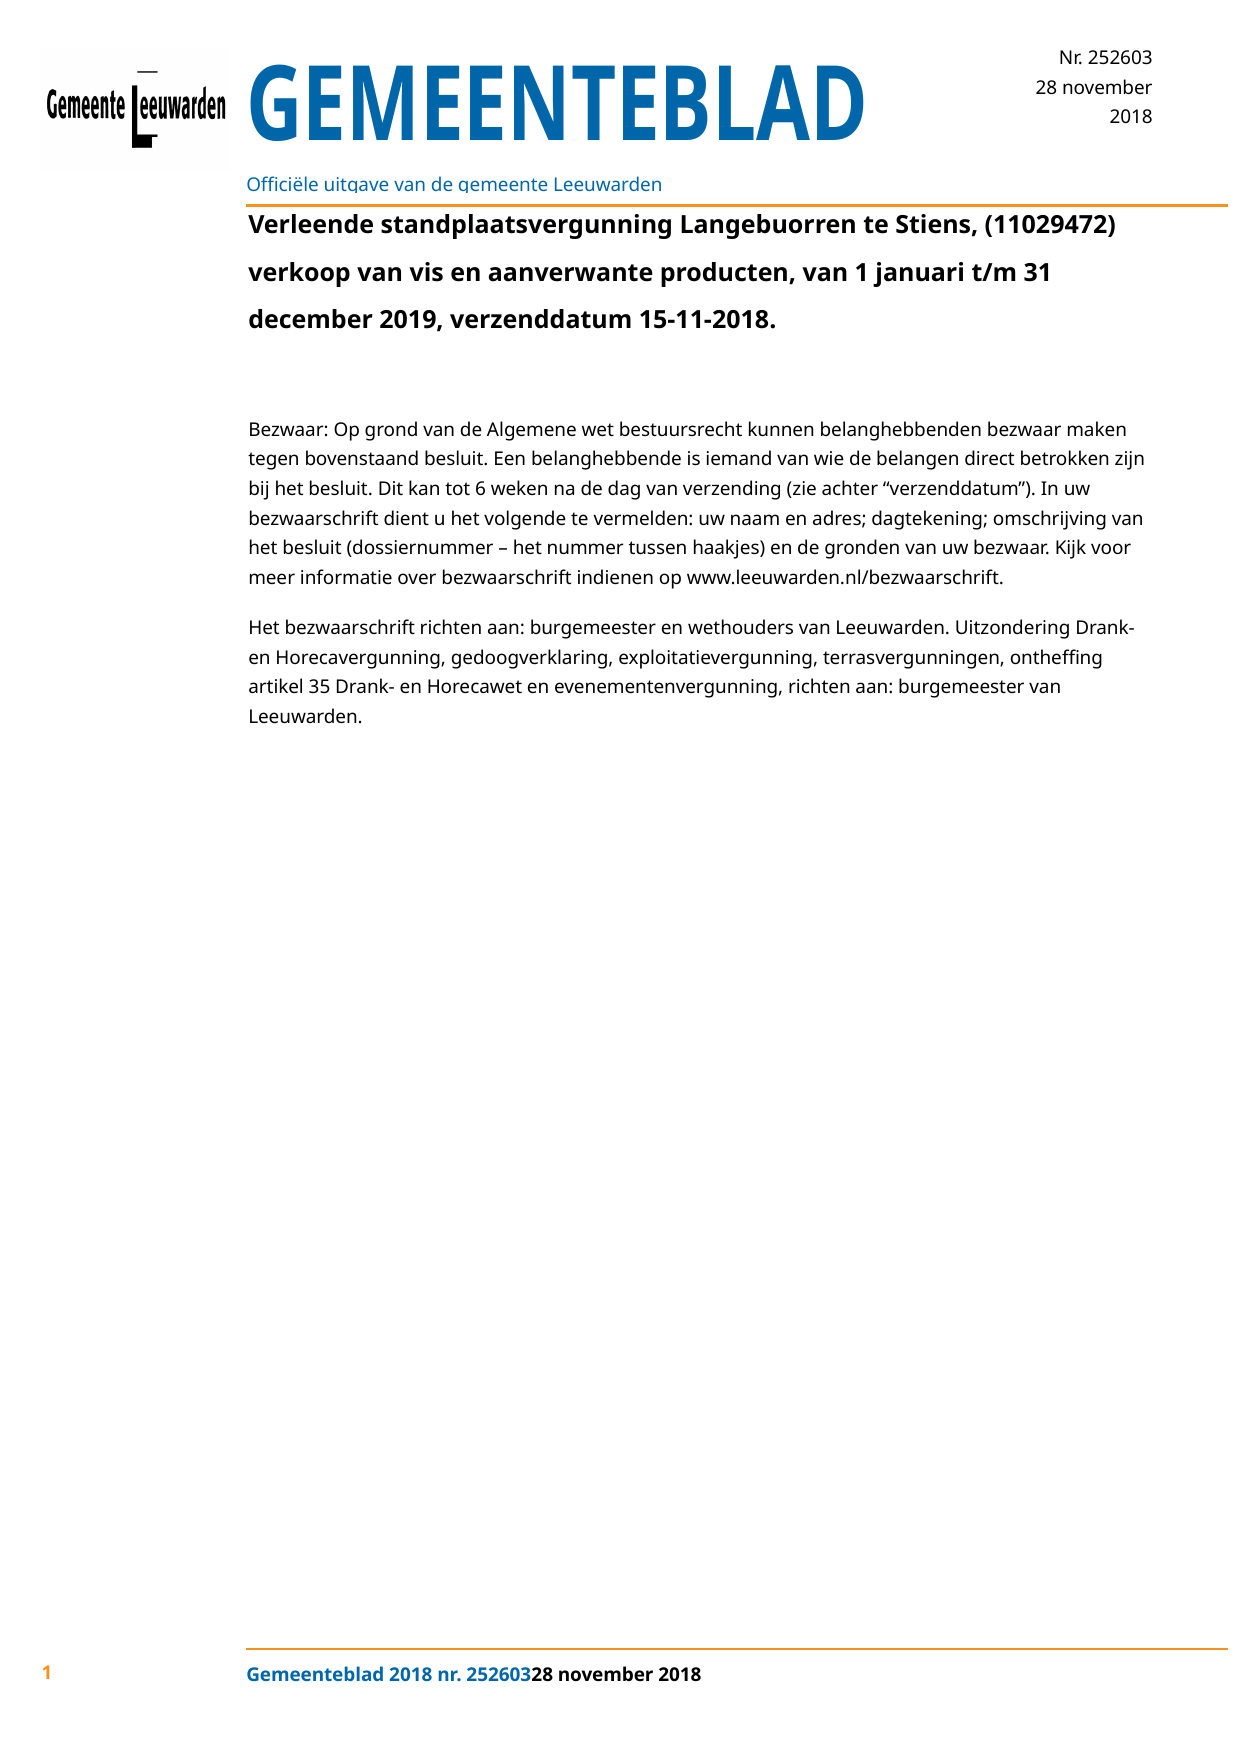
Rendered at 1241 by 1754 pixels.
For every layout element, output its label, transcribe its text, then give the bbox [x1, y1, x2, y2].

text Verleende standplaatsvergunning Langebuorren te Stiens, (11029472) verkoop van vis en aanverwante producten, van 1 januari t/m 31 december 2019, verzenddatum 15-11-2018. [248, 207, 1152, 336]
text Bezwaar: Op grond van de Algemene wet bestuursrecht kunnen belanghebbenden bezwaar maken tegen bovenstaand besluit. Een belanghebbende is iemand van wie de belangen direct betrokken zijn bij het besluit. Dit kan tot 6 weken na de dag van verzending (zie achter “verzenddatum”). In uw bezwaarschrift dient u het volgende te vermelden: uw naam en adres; dagtekening; omschrijving van het besluit (dossiernummer – het nummer tussen haakjes) en de gronden van uw bezwaar. Kijk voor meer informatie over bezwaarschrift indienen op www.leeuwarden.nl/bezwaarschrift. [248, 416, 1152, 589]
text Het bezwaarschrift richten aan: burgemeester en wethouders van Leeuwarden. Uitzondering Drank- en Horecavergunning, gedoogverklaring, exploitatievergunning, terrasvergunningen, ontheffing artikel 35 Drank- en Horecawet en evenementenvergunning, richten aan: burgemeester van Leeuwarden. [248, 614, 1152, 729]
picture [41, 47, 231, 172]
